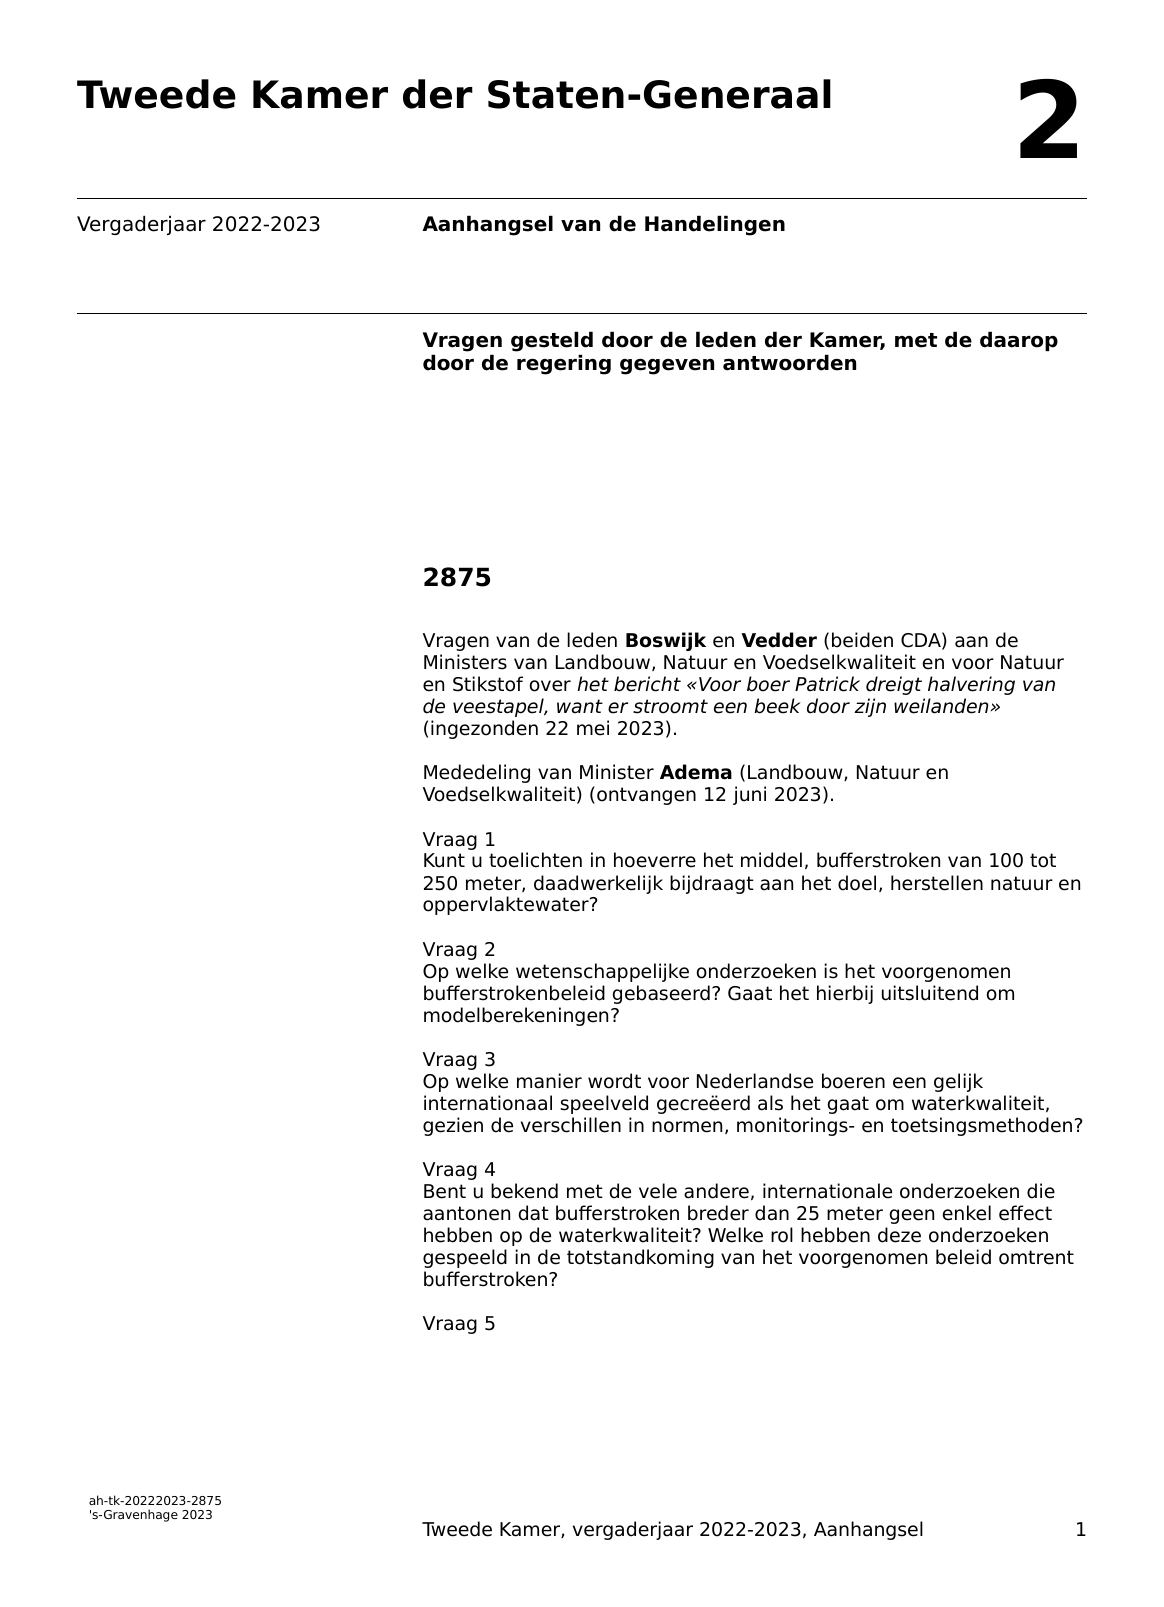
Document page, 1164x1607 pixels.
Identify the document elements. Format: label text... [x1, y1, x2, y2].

text ah-tk-20222023-2875 [88, 1494, 323, 1508]
table_cell Vragen gesteld door de leden der Kamer, met de daarop door de regering gegeven antwoorden [422, 314, 1087, 375]
table_cell Vergaderjaar 2022-2023 [77, 199, 422, 313]
text Vraag 5 [422, 1313, 1087, 1335]
text Mededeling van Minister Adema (Landbouw, Natuur en Voedselkwaliteit) (ontvangen 12 juni 2023). [422, 762, 1087, 806]
text Op welke wetenschappelijke onderzoeken is het voorgenomen bufferstrokenbeleid gebaseerd? Gaat het hierbij uitsluitend om modelberekeningen? [422, 961, 1087, 1026]
text Kunt u toelichten in hoeverre het middel, bufferstroken van 100 tot 250 meter, daadwerkelijk bijdraagt aan het doel, herstellen natuur en oppervlaktewater? [422, 850, 1087, 916]
table_cell Aanhangsel van de Handelingen [422, 199, 1087, 313]
table_header 2 [886, 59, 1087, 198]
text Op welke manier wordt voor Nederlandse boeren een gelijk internationaal speelveld gecreëerd als het gaat om waterkwaliteit, gezien de verschillen in normen, monitorings- en toetsingsmethoden? [422, 1071, 1087, 1137]
text 's-Gravenhage 2023 [88, 1508, 323, 1522]
text Vraag 4 [422, 1159, 1087, 1181]
text Bent u bekend met de vele andere, internationale onderzoeken die aantonen dat bufferstroken breder dan 25 meter geen enkel effect hebben op de waterkwaliteit? Welke rol hebben deze onderzoeken gespeeld in de totstandkoming van het voorgenomen beleid omtrent bufferstroken? [422, 1181, 1087, 1291]
text Vraag 3 [422, 1049, 1087, 1071]
text Vragen van de leden Boswijk en Vedder (beiden CDA) aan de Ministers van Landbouw, Natuur en Voedselkwaliteit en voor Natuur en Stikstof over het bericht «Voor boer Patrick dreigt halvering van de veestapel, want er stroomt een beek door zijn weilanden» (ingezonden 22 mei 2023). [422, 630, 1087, 740]
text Vraag 1 [422, 828, 1087, 850]
table_cell [77, 314, 422, 375]
text Vraag 2 [422, 938, 1087, 961]
table_header Tweede Kamer der Staten-Generaal [77, 59, 886, 198]
text 2875 [422, 563, 1087, 592]
